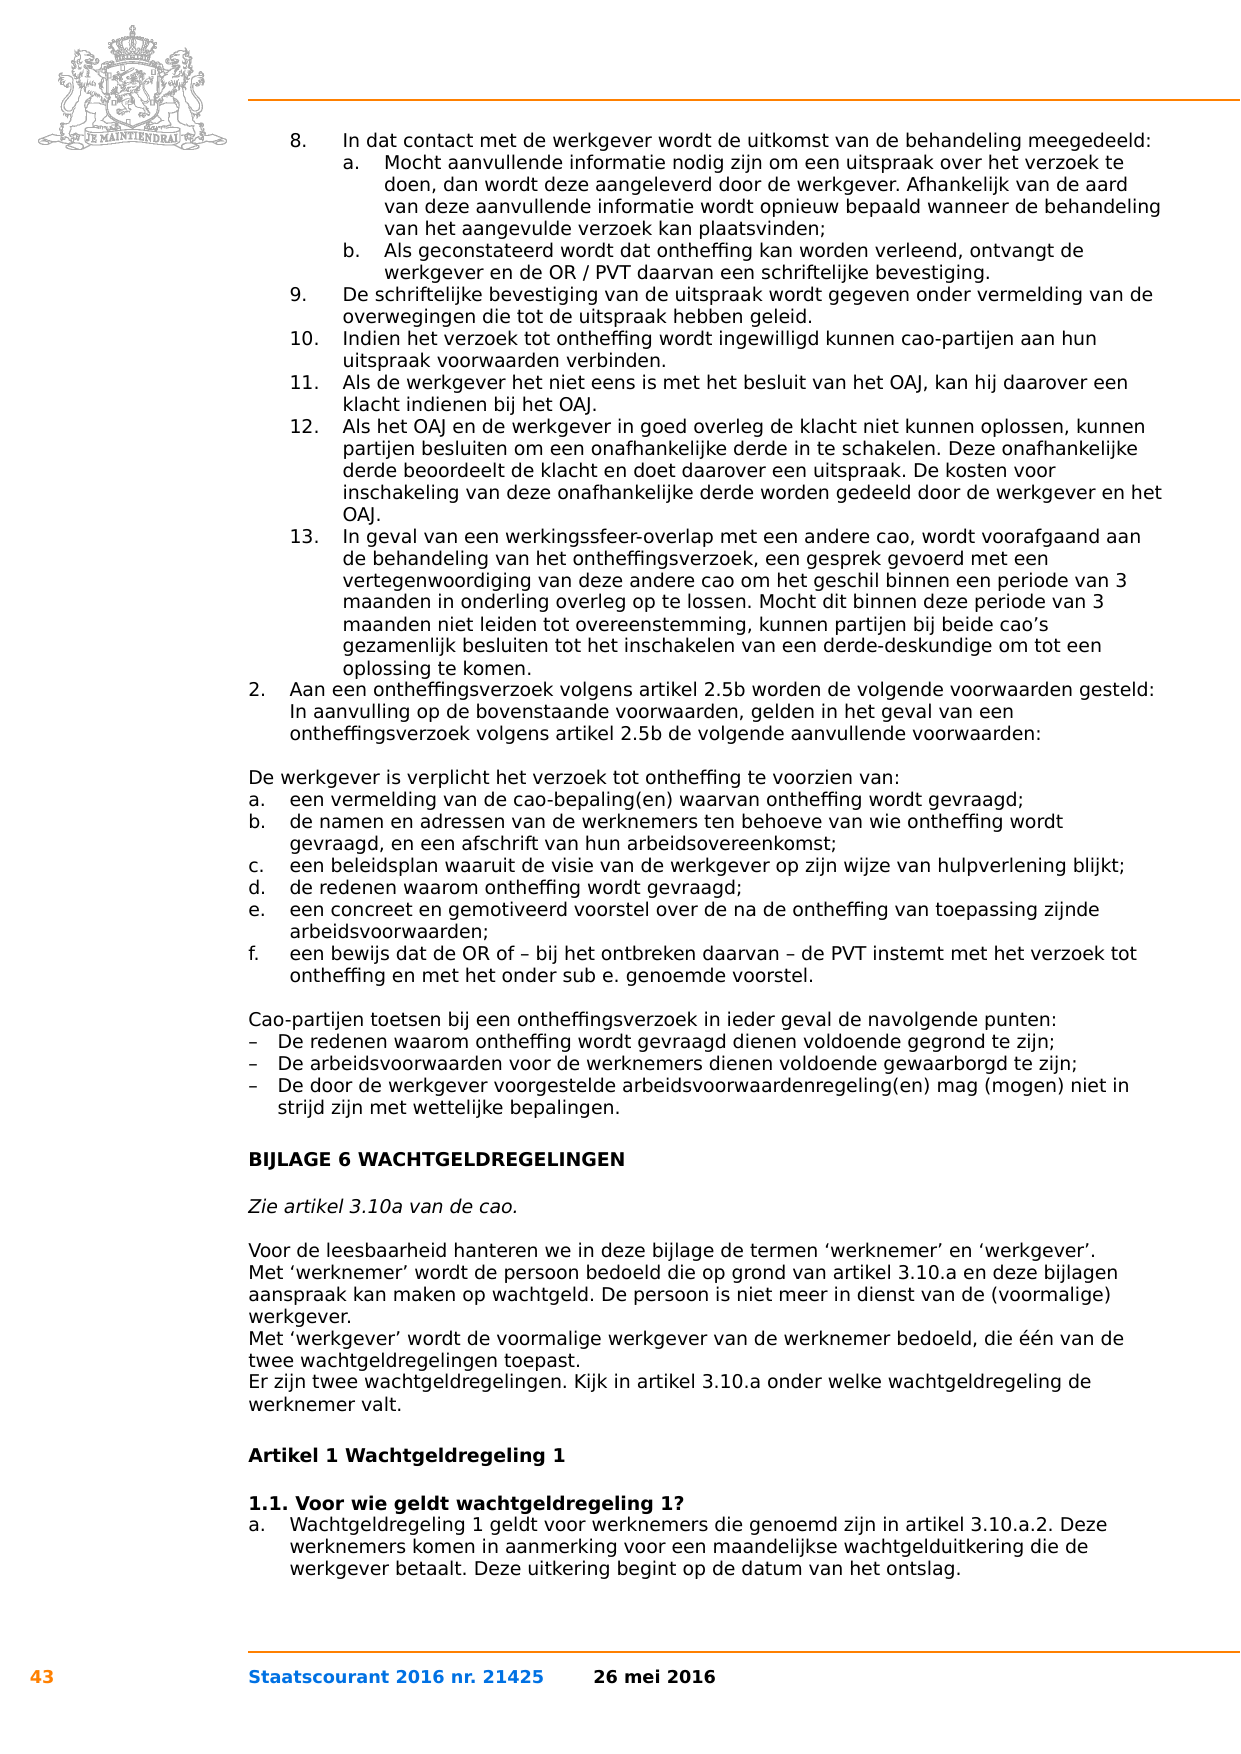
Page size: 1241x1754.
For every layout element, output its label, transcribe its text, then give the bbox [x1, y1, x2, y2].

text Er zijn twee wachtgeldregelingen. Kijk in artikel 3.10.a onder welke wachtgeldregeling de werknemer valt. [248, 1371, 1163, 1415]
text – De redenen waarom ontheffing wordt gevraagd dienen voldoende gegrond te zijn; [248, 1031, 1163, 1053]
text a. Wachtgeldregeling 1 geldt voor werknemers die genoemd zijn in artikel 3.10.a.2. Deze werknemers komen in aanmerking voor een maandelijkse wachtgelduitkering die de werkgever betaalt. Deze uitkering begint op de datum van het ontslag. [248, 1514, 1163, 1580]
text Voor de leesbaarheid hanteren we in deze bijlage de termen ‘werknemer’ en ‘werkgever’. [248, 1239, 1163, 1262]
text Cao-partijen toetsen bij een ontheffingsverzoek in ieder geval de navolgende punten: [248, 1009, 1163, 1031]
text Zie artikel 3.10a van de cao. [248, 1196, 1163, 1218]
picture [38, 25, 227, 150]
text De werkgever is verplicht het verzoek tot ontheffing te voorzien van: [248, 767, 1163, 789]
text b. de namen en adressen van de werknemers ten behoeve van wie ontheffing wordt gevraagd, en een afschrift van hun arbeidsovereenkomst; [248, 811, 1163, 855]
text c. een beleidsplan waaruit de visie van de werkgever op zijn wijze van hulpverlening blijkt; [248, 855, 1163, 877]
text 2. Aan een ontheffingsverzoek volgens artikel 2.5b worden de volgende voorwaarden gesteld: [248, 679, 1163, 701]
text In aanvulling op de bovenstaande voorwaarden, gelden in het geval van een ontheffingsverzoek volgens artikel 2.5b de volgende aanvullende voorwaarden: [289, 701, 1163, 745]
text 8. In dat contact met de werkgever wordt de uitkomst van de behandeling meegedeeld: [289, 130, 1163, 152]
text Met ‘werknemer’ wordt de persoon bedoeld die op grond van artikel 3.10.a en deze bijlagen aanspraak kan maken op wachtgeld. De persoon is niet meer in dienst van de (voormalige) werkgever. [248, 1262, 1163, 1327]
text e. een concreet en gemotiveerd voorstel over de na de ontheffing van toepassing zijnde arbeidsvoorwaarden; [248, 899, 1163, 943]
text 11. Als de werkgever het niet eens is met het besluit van het OAJ, kan hij daarover een klacht indienen bij het OAJ. [289, 372, 1163, 416]
text 9. De schriftelijke bevestiging van de uitspraak wordt gegeven onder vermelding van de overwegingen die tot de uitspraak hebben geleid. [289, 284, 1163, 328]
subtitle BIJLAGE 6 WACHTGELDREGELINGEN [248, 1149, 1163, 1171]
text 1.1. Voor wie geldt wachtgeldregeling 1? [248, 1492, 1163, 1514]
text – De arbeidsvoorwaarden voor de werknemers dienen voldoende gewaarborgd te zijn; [248, 1053, 1163, 1075]
text b. Als geconstateerd wordt dat ontheffing kan worden verleend, ontvangt de werkgever en de OR / PVT daarvan een schriftelijke bevestiging. [342, 240, 1163, 284]
subtitle Artikel 1 Wachtgeldregeling 1 [248, 1445, 1163, 1467]
text d. de redenen waarom ontheffing wordt gevraagd; [248, 877, 1163, 899]
text – De door de werkgever voorgestelde arbeidsvoorwaardenregeling(en) mag (mogen) niet in strijd zijn met wettelijke bepalingen. [248, 1075, 1163, 1119]
text a. een vermelding van de cao-bepaling(en) waarvan ontheffing wordt gevraagd; [248, 789, 1163, 811]
text Met ‘werkgever’ wordt de voormalige werkgever van de werknemer bedoeld, die één van de twee wachtgeldregelingen toepast. [248, 1327, 1163, 1371]
text 13. In geval van een werkingssfeer-overlap met een andere cao, wordt voorafgaand aan de behandeling van het ontheffingsverzoek, een gesprek gevoerd met een vertegenwoordiging van deze andere cao om het geschil binnen een periode van 3 maanden in onderling overleg op te lossen. Mocht dit binnen deze periode van 3 maanden niet leiden tot overeenstemming, kunnen partijen bij beide cao’s gezamenlijk besluiten tot het inschakelen van een derde-deskundige om tot een oplossing te komen. [289, 526, 1163, 679]
text 12. Als het OAJ en de werkgever in goed overleg de klacht niet kunnen oplossen, kunnen partijen besluiten om een onafhankelijke derde in te schakelen. Deze onafhankelijke derde beoordeelt de klacht en doet daarover een uitspraak. De kosten voor inschakeling van deze onafhankelijke derde worden gedeeld door de werkgever en het OAJ. [289, 416, 1163, 526]
text 10. Indien het verzoek tot ontheffing wordt ingewilligd kunnen cao-partijen aan hun uitspraak voorwaarden verbinden. [289, 328, 1163, 372]
text a. Mocht aanvullende informatie nodig zijn om een uitspraak over het verzoek te doen, dan wordt deze aangeleverd door de werkgever. Afhankelijk van de aard van deze aanvullende informatie wordt opnieuw bepaald wanneer de behandeling van het aangevulde verzoek kan plaatsvinden; [342, 152, 1163, 240]
text f. een bewijs dat de OR of – bij het ontbreken daarvan – de PVT instemt met het verzoek tot ontheffing en met het onder sub e. genoemde voorstel. [248, 943, 1163, 987]
